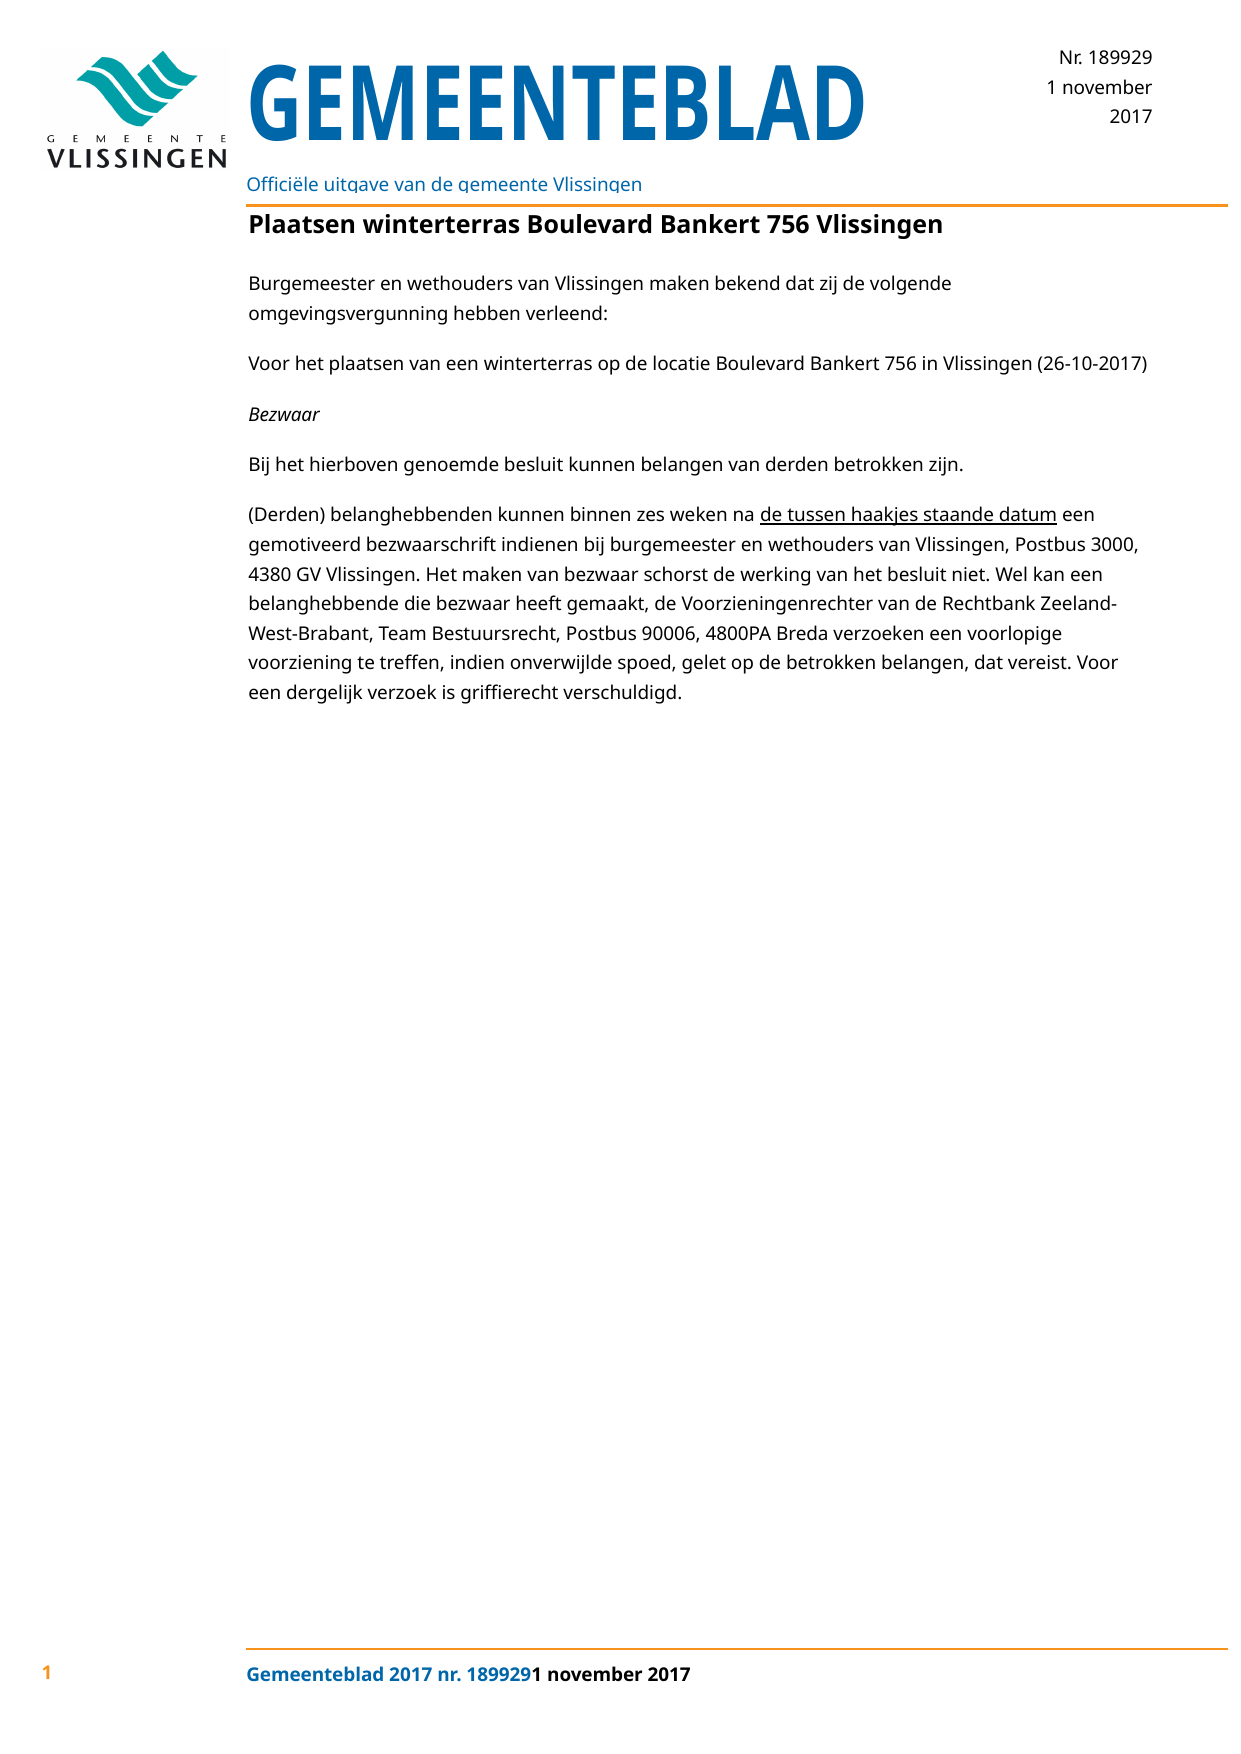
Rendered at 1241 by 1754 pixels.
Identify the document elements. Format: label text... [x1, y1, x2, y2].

text Bij het hierboven genoemde besluit kunnen belangen van derden betrokken zijn. [248, 451, 1152, 477]
picture [41, 47, 231, 172]
text Voor het plaatsen van een winterterras op de locatie Boulevard Bankert 756 in Vlissingen (26-10-2017) [248, 350, 1152, 376]
text Plaatsen winterterras Boulevard Bankert 756 Vlissingen [248, 207, 1152, 241]
text (Derden) belanghebbenden kunnen binnen zes weken na de tussen haakjes staande datum een gemotiveerd bezwaarschrift indienen bij burgemeester en wethouders van Vlissingen, Postbus 3000, 4380 GV Vlissingen. Het maken van bezwaar schorst de werking van het besluit niet. Wel kan een belanghebbende die bezwaar heeft gemaakt, de Voorzieningenrechter van de Rechtbank Zeeland-West-Brabant, Team Bestuursrecht, Postbus 90006, 4800PA Breda verzoeken een voorlopige voorziening te treffen, indien onverwijlde spoed, gelet op de betrokken belangen, dat vereist. Voor een dergelijk verzoek is griffierecht verschuldigd. [248, 502, 1152, 705]
text Burgemeester en wethouders van Vlissingen maken bekend dat zij de volgende omgevingsvergunning hebben verleend: [248, 270, 1152, 326]
text Bezwaar [248, 401, 1152, 426]
